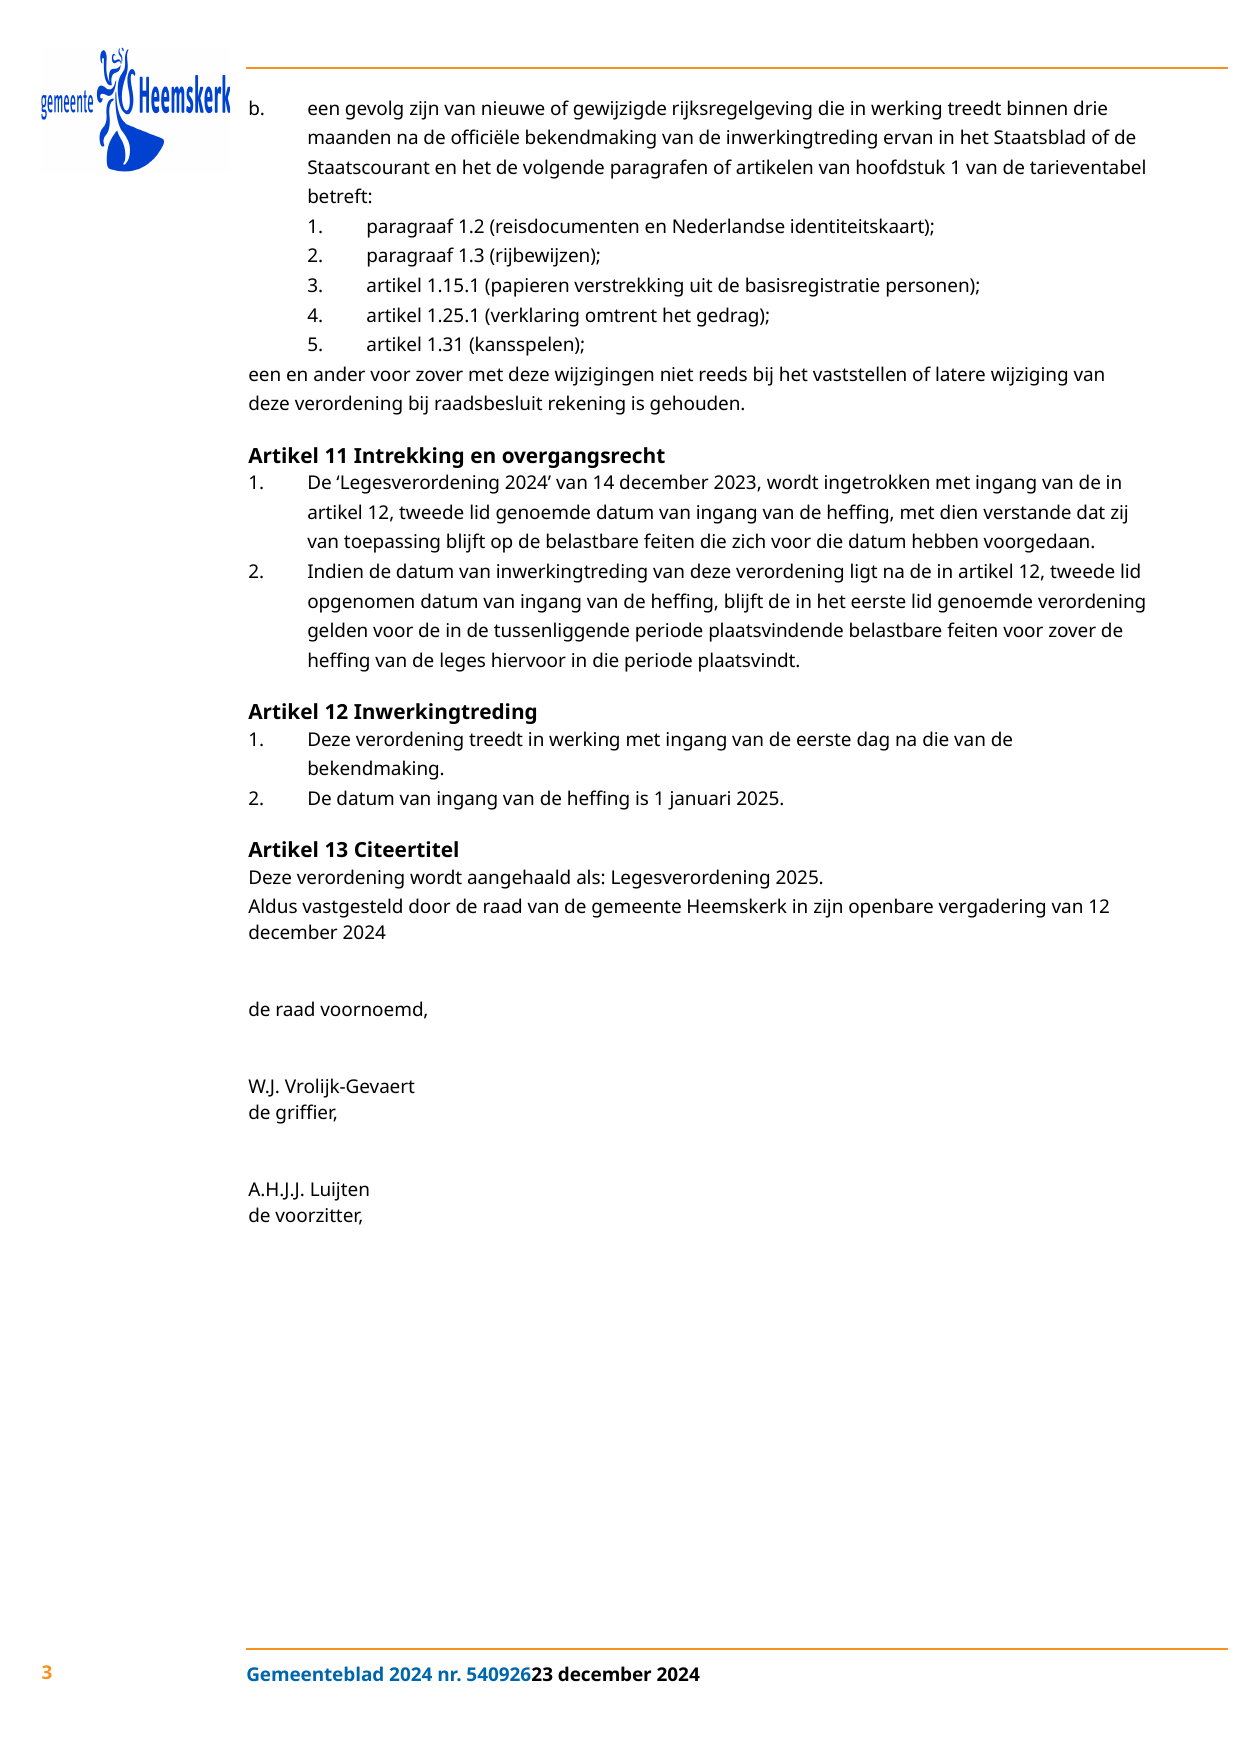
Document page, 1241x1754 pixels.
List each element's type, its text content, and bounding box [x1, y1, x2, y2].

list paragraaf 1.2 (reisdocumenten en Nederlandse identiteitskaart); [307, 213, 1152, 239]
list artikel 1.31 (kansspelen); [307, 331, 1152, 357]
picture [41, 47, 231, 172]
list artikel 1.25.1 (verklaring omtrent het gedrag); [307, 302, 1152, 328]
text de griffier, [248, 1099, 1152, 1125]
list paragraaf 1.3 (rijbewijzen); [307, 243, 1152, 268]
text Deze verordening wordt aangehaald als: Legesverordening 2025. [248, 864, 1152, 889]
text Artikel 13 Citeertitel [248, 835, 1152, 864]
list Deze verordening treedt in werking met ingang van de eerste dag na die van de bekendmaking. [248, 726, 1152, 781]
list De ‘Legesverordening 2024’ van 14 december 2023, wordt ingetrokken met ingang van de in artikel 12, tweede lid genoemde datum van ingang van de heffing, met dien verstande dat zij van toepassing blijft op de belastbare feiten die zich voor die datum hebben voorgedaan. [248, 469, 1152, 554]
list artikel 1.15.1 (papieren verstrekking uit de basisregistratie personen); [307, 272, 1152, 298]
list een gevolg zijn van nieuwe of gewijzigde rijksregelgeving die in werking treedt binnen drie maanden na de officiële bekendmaking van de inwerkingtreding ervan in het Staatsblad of de Staatscourant en het de volgende paragrafen of artikelen van hoofdstuk 1 van de tarieventabel betreft: [248, 95, 1152, 209]
text de raad voornoemd, [248, 996, 1152, 1022]
text Artikel 12 Inwerkingtreding [248, 697, 1152, 726]
text Artikel 11 Intrekking en overgangsrecht [248, 441, 1152, 469]
text een en ander voor zover met deze wijzigingen niet reeds bij het vaststellen of latere wijziging van deze verordening bij raadsbesluit rekening is gehouden. [248, 361, 1152, 416]
list De datum van ingang van de heffing is 1 januari 2025. [248, 785, 1152, 811]
text A.H.J.J. Luijten [248, 1176, 1152, 1202]
list Indien de datum van inwerkingtreding van deze verordening ligt na de in artikel 12, tweede lid opgenomen datum van ingang van de heffing, blijft de in het eerste lid genoemde verordening gelden voor de in de tussenliggende periode plaatsvindende belastbare feiten voor zover de heffing van de leges hiervoor in die periode plaatsvindt. [248, 558, 1152, 673]
text W.J. Vrolijk-Gevaert [248, 1073, 1152, 1099]
text de voorzitter, [248, 1202, 1152, 1228]
text Aldus vastgesteld door de raad van de gemeente Heemskerk in zijn openbare vergadering van 12 december 2024 [248, 893, 1152, 945]
